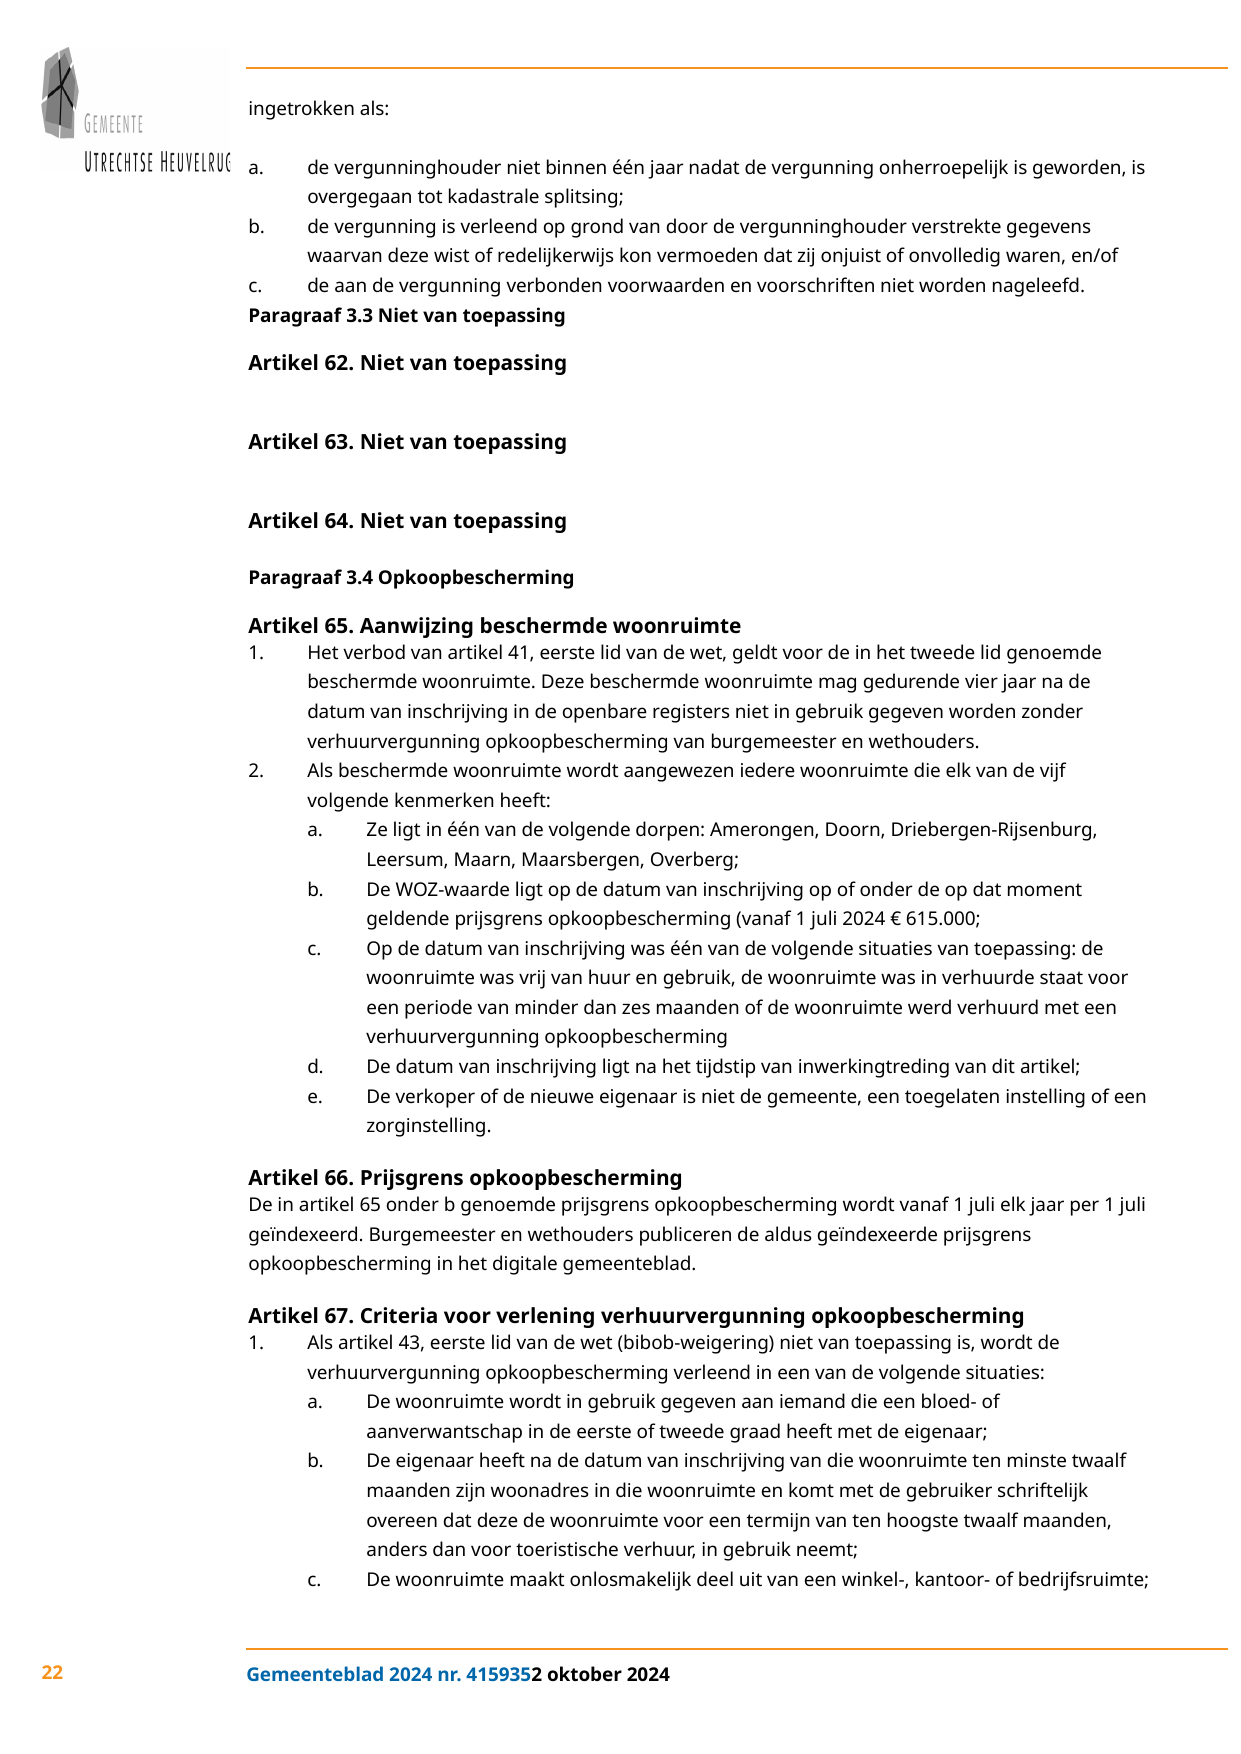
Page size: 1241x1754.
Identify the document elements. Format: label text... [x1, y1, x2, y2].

text ingetrokken als: [248, 95, 1152, 121]
list De eigenaar heeft na de datum van inschrijving van die woonruimte ten minste twaalf maanden zijn woonadres in die woonruimte en komt met de gebruiker schriftelijk overeen dat deze de woonruimte voor een termijn van ten hoogste twaalf maanden, anders dan voor toeristische verhuur, in gebruik neemt; [307, 1448, 1152, 1562]
text De in artikel 65 onder b genoemde prijsgrens opkoopbescherming wordt vanaf 1 juli elk jaar per 1 juli geïndexeerd. Burgemeester en wethouders publiceren de aldus geïndexeerde prijsgrens opkoopbescherming in het digitale gemeenteblad. [248, 1191, 1152, 1276]
list de aan de vergunning verbonden voorwaarden en voorschriften niet worden nageleefd. [248, 272, 1152, 298]
list De WOZ-waarde ligt op de datum van inschrijving op of onder de op dat moment geldende prijsgrens opkoopbescherming (vanaf 1 juli 2024 € 615.000; [307, 876, 1152, 931]
text Artikel 65. Aanwijzing beschermde woonruimte [248, 611, 1152, 639]
list Op de datum van inschrijving was één van de volgende situaties van toepassing: de woonruimte was vrij van huur en gebruik, de woonruimte was in verhuurde staat voor een periode van minder dan zes maanden of de woonruimte werd verhuurd met een verhuurvergunning opkoopbescherming [307, 935, 1152, 1049]
list Ze ligt in één van de volgende dorpen: Amerongen, Doorn, Driebergen-Rijsenburg, Leersum, Maarn, Maarsbergen, Overberg; [307, 817, 1152, 872]
list Als beschermde woonruimte wordt aangewezen iedere woonruimte die elk van de vijf volgende kenmerken heeft: [248, 757, 1152, 813]
text Artikel 67. Criteria voor verlening verhuurvergunning opkoopbescherming [248, 1301, 1152, 1329]
list De woonruimte maakt onlosmakelijk deel uit van een winkel-, kantoor- of bedrijfsruimte; [307, 1566, 1152, 1592]
list Het verbod van artikel 41, eerste lid van de wet, geldt voor de in het tweede lid genoemde beschermde woonruimte. Deze beschermde woonruimte mag gedurende vier jaar na de datum van inschrijving in de openbare registers niet in gebruik gegeven worden zonder verhuurvergunning opkoopbescherming van burgemeester en wethouders. [248, 639, 1152, 754]
list Als artikel 43, eerste lid van de wet (bibob-weigering) niet van toepassing is, wordt de verhuurvergunning opkoopbescherming verleend in een van de volgende situaties: [248, 1329, 1152, 1385]
text Artikel 66. Prijsgrens opkoopbescherming [248, 1163, 1152, 1191]
picture [41, 47, 231, 172]
list de vergunning is verleend op grond van door de vergunninghouder verstrekte gegevens waarvan deze wist of redelijkerwijs kon vermoeden dat zij onjuist of onvolledig waren, en/of [248, 213, 1152, 268]
text Paragraaf 3.4 Opkoopbescherming [248, 564, 1152, 590]
list De verkoper of de nieuwe eigenaar is niet de gemeente, een toegelaten instelling of een zorginstelling. [307, 1083, 1152, 1138]
text Artikel 62. Niet van toepassing [248, 348, 1152, 377]
list De woonruimte wordt in gebruik gegeven aan iemand die een bloed- of aanverwantschap in de eerste of tweede graad heeft met de eigenaar; [307, 1388, 1152, 1444]
list De datum van inschrijving ligt na het tijdstip van inwerkingtreding van dit artikel; [307, 1053, 1152, 1079]
text Artikel 64. Niet van toepassing [248, 506, 1152, 534]
text Paragraaf 3.3 Niet van toepassing [248, 302, 1152, 328]
list de vergunninghouder niet binnen één jaar nadat de vergunning onherroepelijk is geworden, is overgegaan tot kadastrale splitsing; [248, 154, 1152, 209]
text Artikel 63. Niet van toepassing [248, 427, 1152, 456]
